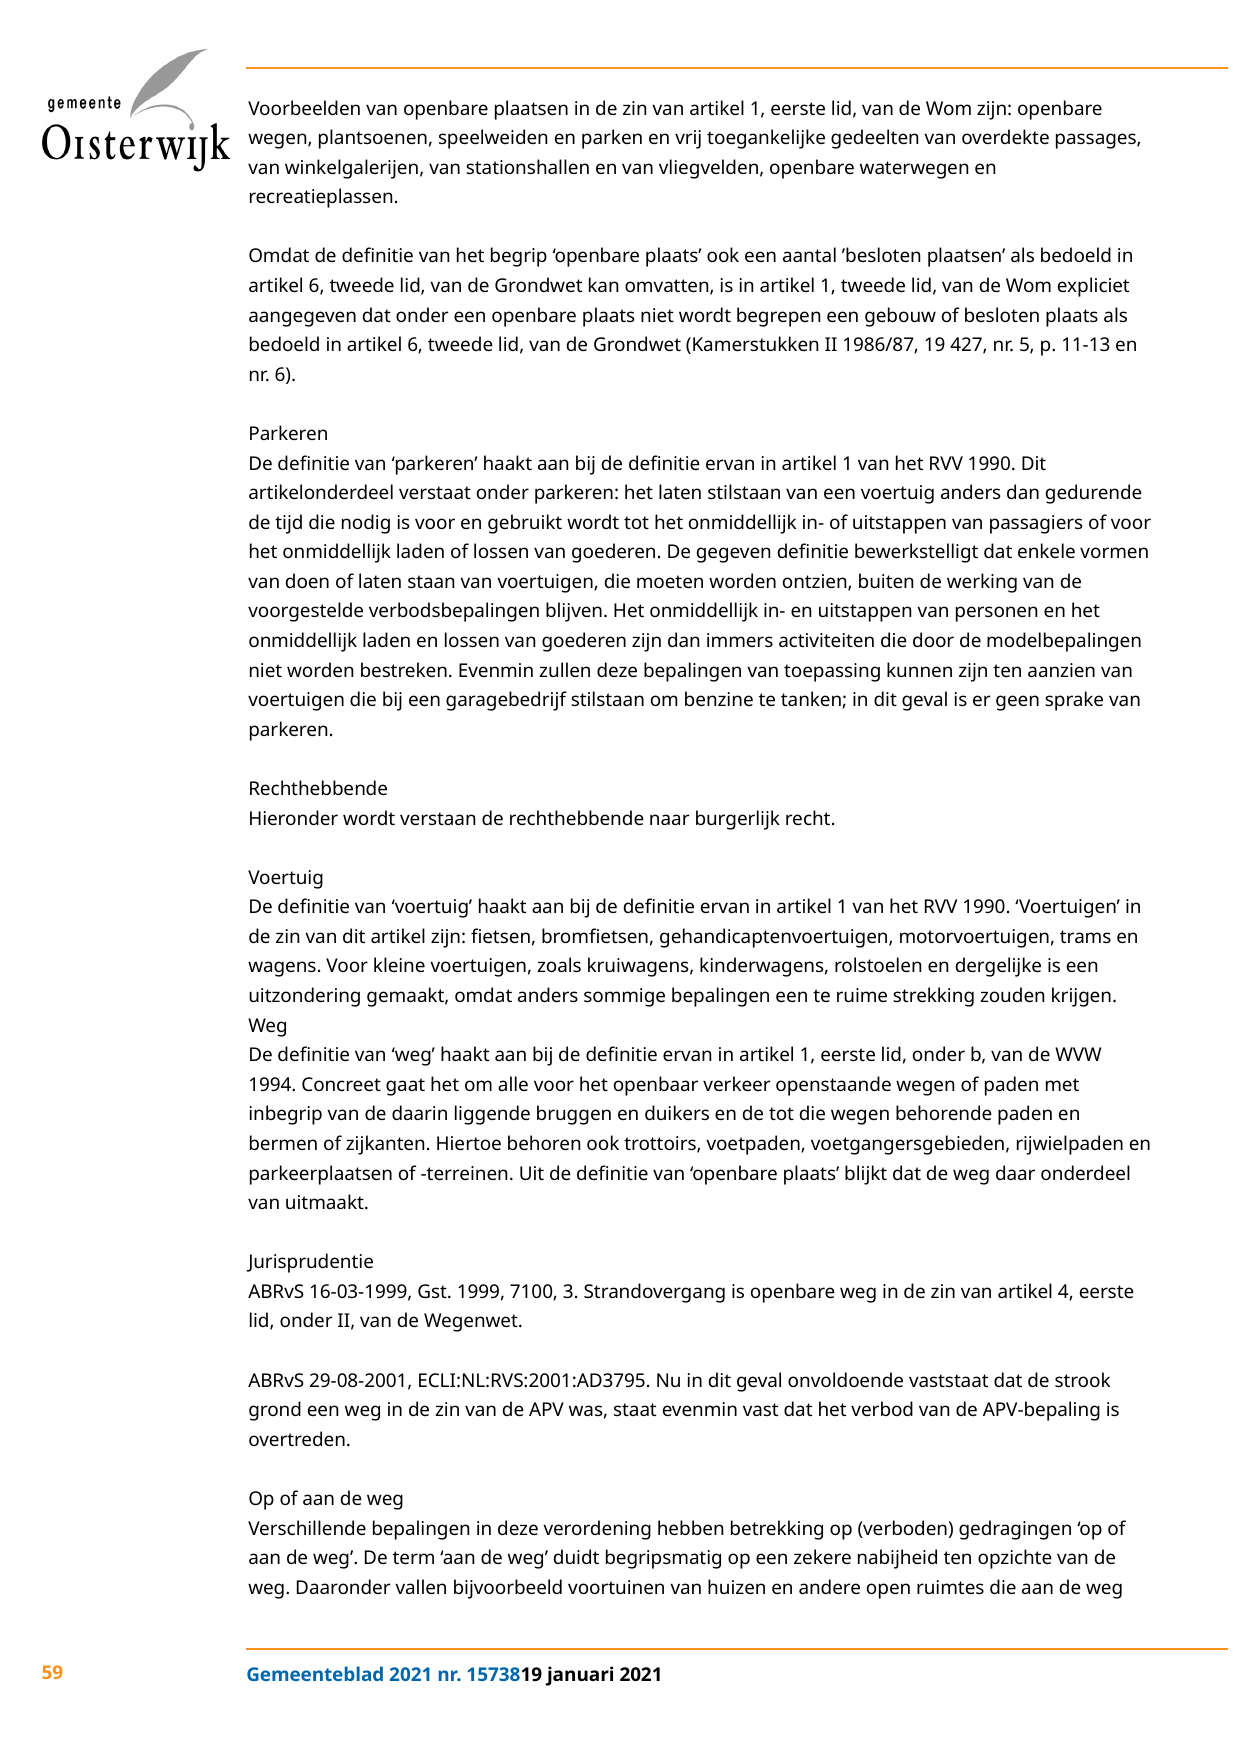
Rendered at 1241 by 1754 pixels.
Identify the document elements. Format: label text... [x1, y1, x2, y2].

text De definitie van ‘weg’ haakt aan bij de definitie ervan in artikel 1, eerste lid, onder b, van de WVW 1994. Concreet gaat het om alle voor het openbaar verkeer openstaande wegen of paden met inbegrip van de daarin liggende bruggen en duikers en de tot die wegen behorende paden en bermen of zijkanten. Hiertoe behoren ook trottoirs, voetpaden, voetgangersgebieden, rijwielpaden en parkeerplaatsen of -terreinen. Uit de definitie van ‘openbare plaats’ blijkt dat de weg daar onderdeel van uitmaakt. [248, 1041, 1152, 1215]
text ABRvS 29-08-2001, ECLI:NL:RVS:2001:AD3795. Nu in dit geval onvoldoende vaststaat dat de strook grond een weg in de zin van de APV was, staat evenmin vast dat het verbod van de APV-bepaling is overtreden. [248, 1367, 1152, 1452]
text Parkeren [248, 420, 1152, 446]
text ABRvS 16-03-1999, Gst. 1999, 7100, 3. Strandovergang is openbare weg in de zin van artikel 4, eerste lid, onder II, van de Wegenwet. [248, 1278, 1152, 1333]
text De definitie van ‘voertuig’ haakt aan bij de definitie ervan in artikel 1 van het RVV 1990. ‘Voertuigen’ in de zin van dit artikel zijn: fietsen, bromfietsen, gehandicaptenvoertuigen, motorvoertuigen, trams en wagens. Voor kleine voertuigen, zoals kruiwagens, kinderwagens, rolstoelen en dergelijke is een uitzondering gemaakt, omdat anders sommige bepalingen een te ruime strekking zouden krijgen. [248, 893, 1152, 1008]
text Hieronder wordt verstaan de rechthebbende naar burgerlijk recht. [248, 805, 1152, 831]
text Rechthebbende [248, 775, 1152, 801]
text Op of aan de weg [248, 1485, 1152, 1511]
text Voorbeelden van openbare plaatsen in de zin van artikel 1, eerste lid, van de Wom zijn: openbare wegen, plantsoenen, speelweiden en parken en vrij toegankelijke gedeelten van overdekte passages, van winkelgalerijen, van stationshallen en van vliegvelden, openbare waterwegen en recreatieplassen. [248, 95, 1152, 209]
text De definitie van ‘parkeren’ haakt aan bij de definitie ervan in artikel 1 van het RVV 1990. Dit artikelonderdeel verstaat onder parkeren: het laten stilstaan van een voertuig anders dan gedurende de tijd die nodig is voor en gebruikt wordt tot het onmiddellijk in- of uitstappen van passagiers of voor het onmiddellijk laden of lossen van goederen. De gegeven definitie bewerkstelligt dat enkele vormen van doen of laten staan van voertuigen, die moeten worden ontzien, buiten de werking van de voorgestelde verbodsbepalingen blijven. Het onmiddellijk in- en uitstappen van personen en het onmiddellijk laden en lossen van goederen zijn dan immers activiteiten die door de modelbepalingen niet worden bestreken. Evenmin zullen deze bepalingen van toepassing kunnen zijn ten aanzien van voertuigen die bij een garagebedrijf stilstaan om benzine te tanken; in dit geval is er geen sprake van parkeren. [248, 450, 1152, 742]
picture [41, 47, 231, 172]
text Jurisprudentie [248, 1248, 1152, 1274]
text Verschillende bepalingen in deze verordening hebben betrekking op (verboden) gedragingen ‘op of aan de weg’. De term ‘aan de weg’ duidt begripsmatig op een zekere nabijheid ten opzichte van de weg. Daaronder vallen bijvoorbeeld voortuinen van huizen en andere open ruimtes die aan de weg [248, 1515, 1152, 1600]
text Voertuig [248, 864, 1152, 890]
text Weg [248, 1012, 1152, 1038]
text Omdat de definitie van het begrip ‘openbare plaats’ ook een aantal ’besloten plaatsen’ als bedoeld in artikel 6, tweede lid, van de Grondwet kan omvatten, is in artikel 1, tweede lid, van de Wom expliciet aangegeven dat onder een openbare plaats niet wordt begrepen een gebouw of besloten plaats als bedoeld in artikel 6, tweede lid, van de Grondwet (Kamerstukken II 1986/87, 19 427, nr. 5, p. 11-13 en nr. 6). [248, 243, 1152, 387]
